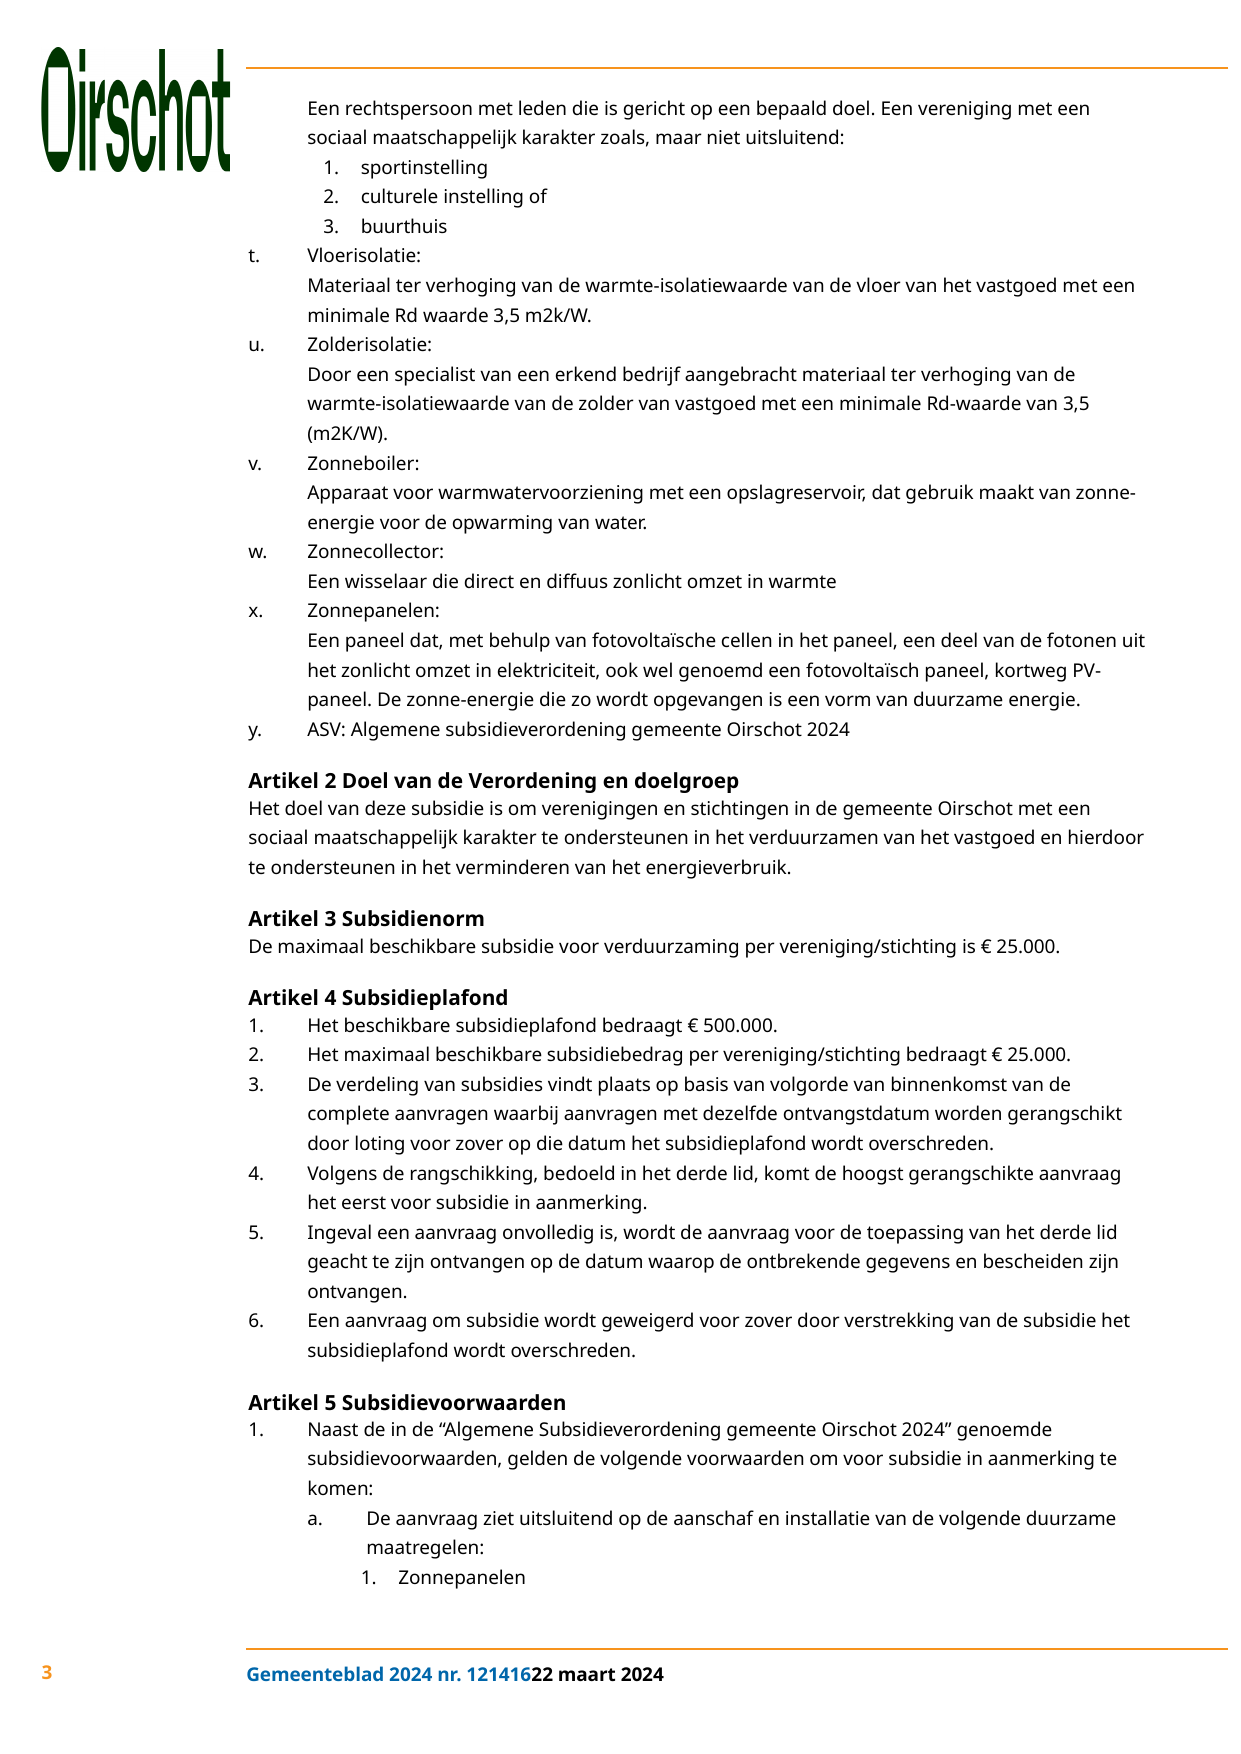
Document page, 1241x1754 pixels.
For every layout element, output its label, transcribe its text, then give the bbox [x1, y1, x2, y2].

text Artikel 5 Subsidievoorwaarden [248, 1388, 1152, 1416]
list Naast de in de “Algemene Subsidieverordening gemeente Oirschot 2024” genoemde subsidievoorwaarden, gelden de volgende voorwaarden om voor subsidie in aanmerking te komen: [248, 1416, 1152, 1501]
text De maximaal beschikbare subsidie voor verduurzaming per vereniging/stichting is € 25.000. [248, 933, 1152, 959]
list culturele instelling of [323, 183, 1152, 209]
list sportinstelling [323, 154, 1152, 180]
list Door een specialist van een erkend bedrijf aangebracht materiaal ter verhoging van de warmte-isolatiewaarde van de zolder van vastgoed met een minimale Rd-waarde van 3,5 (m2K/W). [248, 361, 1152, 446]
list Zonneboiler: [248, 450, 1152, 476]
list buurthuis [323, 213, 1152, 239]
list Zonnecollector: [248, 538, 1152, 564]
picture [41, 47, 231, 172]
list Het beschikbare subsidieplafond bedraagt € 500.000. [248, 1012, 1152, 1037]
text Artikel 4 Subsidieplafond [248, 983, 1152, 1012]
list Zonnepanelen: [248, 598, 1152, 623]
list Apparaat voor warmwatervoorziening met een opslagreservoir, dat gebruik maakt van zonne-energie voor de opwarming van water. [248, 479, 1152, 535]
list Zonnepanelen [361, 1564, 1152, 1590]
text Artikel 2 Doel van de Verordening en doelgroep [248, 766, 1152, 795]
list Een paneel dat, met behulp van fotovoltaïsche cellen in het paneel, een deel van de fotonen uit het zonlicht omzet in elektriciteit, ook wel genoemd een fotovoltaïsch paneel, kortweg PV-paneel. De zonne-energie die zo wordt opgevangen is een vorm van duurzame energie. [248, 627, 1152, 712]
list Een rechtspersoon met leden die is gericht op een bepaald doel. Een vereniging met een sociaal maatschappelijk karakter zoals, maar niet uitsluitend: [248, 95, 1152, 150]
list Zolderisolatie: [248, 331, 1152, 357]
list De aanvraag ziet uitsluitend op de aanschaf en installatie van de volgende duurzame maatregelen: [307, 1505, 1152, 1560]
list Het maximaal beschikbare subsidiebedrag per vereniging/stichting bedraagt € 25.000. [248, 1041, 1152, 1067]
list Ingeval een aanvraag onvolledig is, wordt de aanvraag voor de toepassing van het derde lid geacht te zijn ontvangen op de datum waarop de ontbrekende gegevens en bescheiden zijn ontvangen. [248, 1219, 1152, 1304]
list Een aanvraag om subsidie wordt geweigerd voor zover door verstrekking van de subsidie het subsidieplafond wordt overschreden. [248, 1308, 1152, 1363]
list Volgens de rangschikking, bedoeld in het derde lid, komt de hoogst gerangschikte aanvraag het eerst voor subsidie in aanmerking. [248, 1160, 1152, 1215]
list Een wisselaar die direct en diffuus zonlicht omzet in warmte [248, 568, 1152, 594]
text Artikel 3 Subsidienorm [248, 904, 1152, 933]
list ASV: Algemene subsidieverordening gemeente Oirschot 2024 [248, 716, 1152, 742]
list Materiaal ter verhoging van de warmte-isolatiewaarde van de vloer van het vastgoed met een minimale Rd waarde 3,5 m2k/W. [248, 272, 1152, 328]
list De verdeling van subsidies vindt plaats op basis van volgorde van binnenkomst van de complete aanvragen waarbij aanvragen met dezelfde ontvangstdatum worden gerangschikt door loting voor zover op die datum het subsidieplafond wordt overschreden. [248, 1071, 1152, 1156]
list Vloerisolatie: [248, 243, 1152, 268]
text Het doel van deze subsidie is om verenigingen en stichtingen in de gemeente Oirschot met een sociaal maatschappelijk karakter te ondersteunen in het verduurzamen van het vastgoed en hierdoor te ondersteunen in het verminderen van het energieverbruik. [248, 795, 1152, 880]
